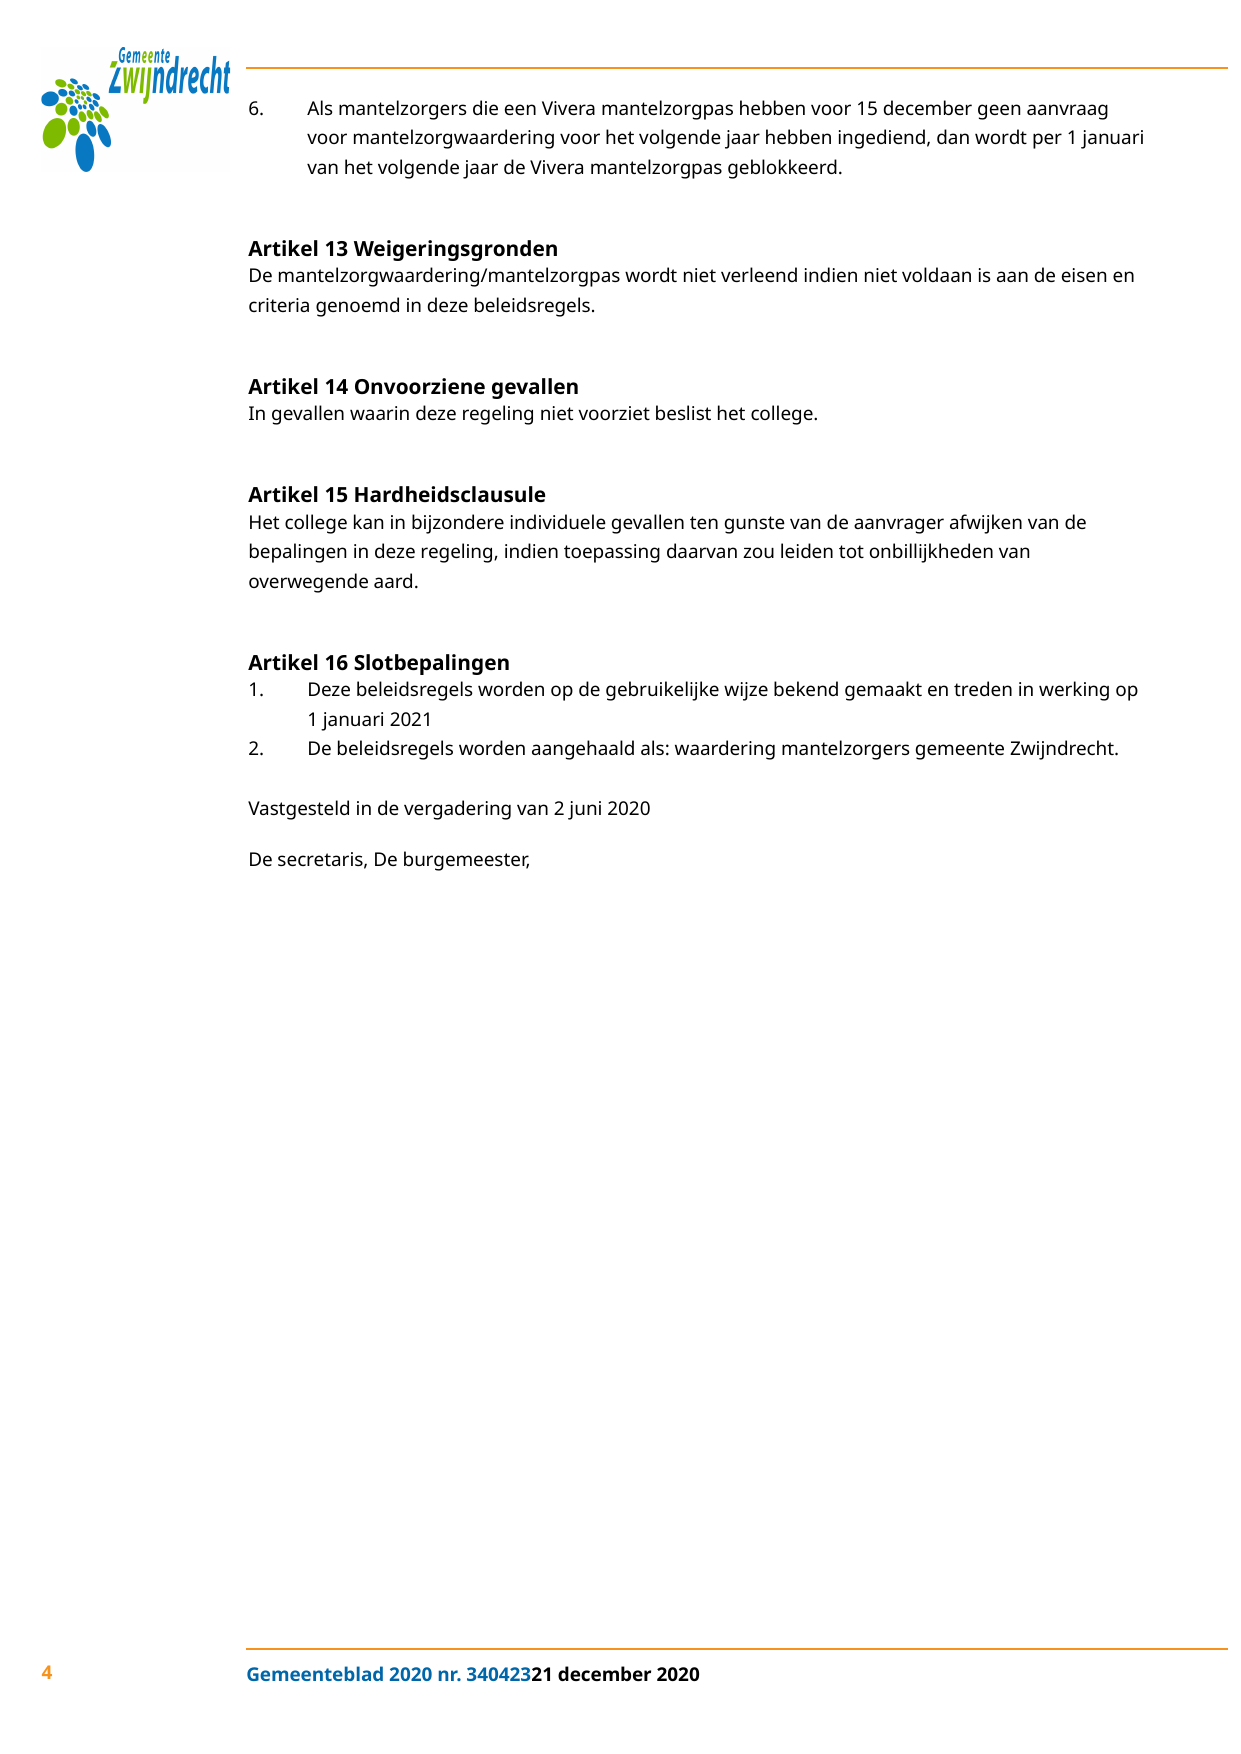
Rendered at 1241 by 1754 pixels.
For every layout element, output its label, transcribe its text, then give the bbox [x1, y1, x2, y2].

text Het college kan in bijzondere individuele gevallen ten gunste van de aanvrager afwijken van de bepalingen in deze regeling, indien toepassing daarvan zou leiden tot onbillijkheden van overwegende aard. [248, 509, 1152, 594]
text De mantelzorgwaardering/mantelzorgpas wordt niet verleend indien niet voldaan is aan de eisen en criteria genoemd in deze beleidsregels. [248, 262, 1152, 318]
list Als mantelzorgers die een Vivera mantelzorgpas hebben voor 15 december geen aanvraag voor mantelzorgwaardering voor het volgende jaar hebben ingediend, dan wordt per 1 januari van het volgende jaar de Vivera mantelzorgpas geblokkeerd. [248, 95, 1152, 180]
text Artikel 13 Weigeringsgronden [248, 234, 1152, 262]
list Deze beleidsregels worden op de gebruikelijke wijze bekend gemaakt en treden in werking op 1 januari 2021 [248, 676, 1152, 732]
picture [41, 47, 231, 172]
text Artikel 15 Hardheidsclausule [248, 480, 1152, 509]
text Artikel 16 Slotbepalingen [248, 648, 1152, 676]
text Vastgesteld in de vergadering van 2 juni 2020 [248, 795, 1152, 821]
text De secretaris, De burgemeester, [248, 846, 1152, 872]
text In gevallen waarin deze regeling niet voorziet beslist het college. [248, 400, 1152, 426]
list De beleidsregels worden aangehaald als: waardering mantelzorgers gemeente Zwijndrecht. [248, 736, 1152, 761]
text Artikel 14 Onvoorziene gevallen [248, 372, 1152, 400]
